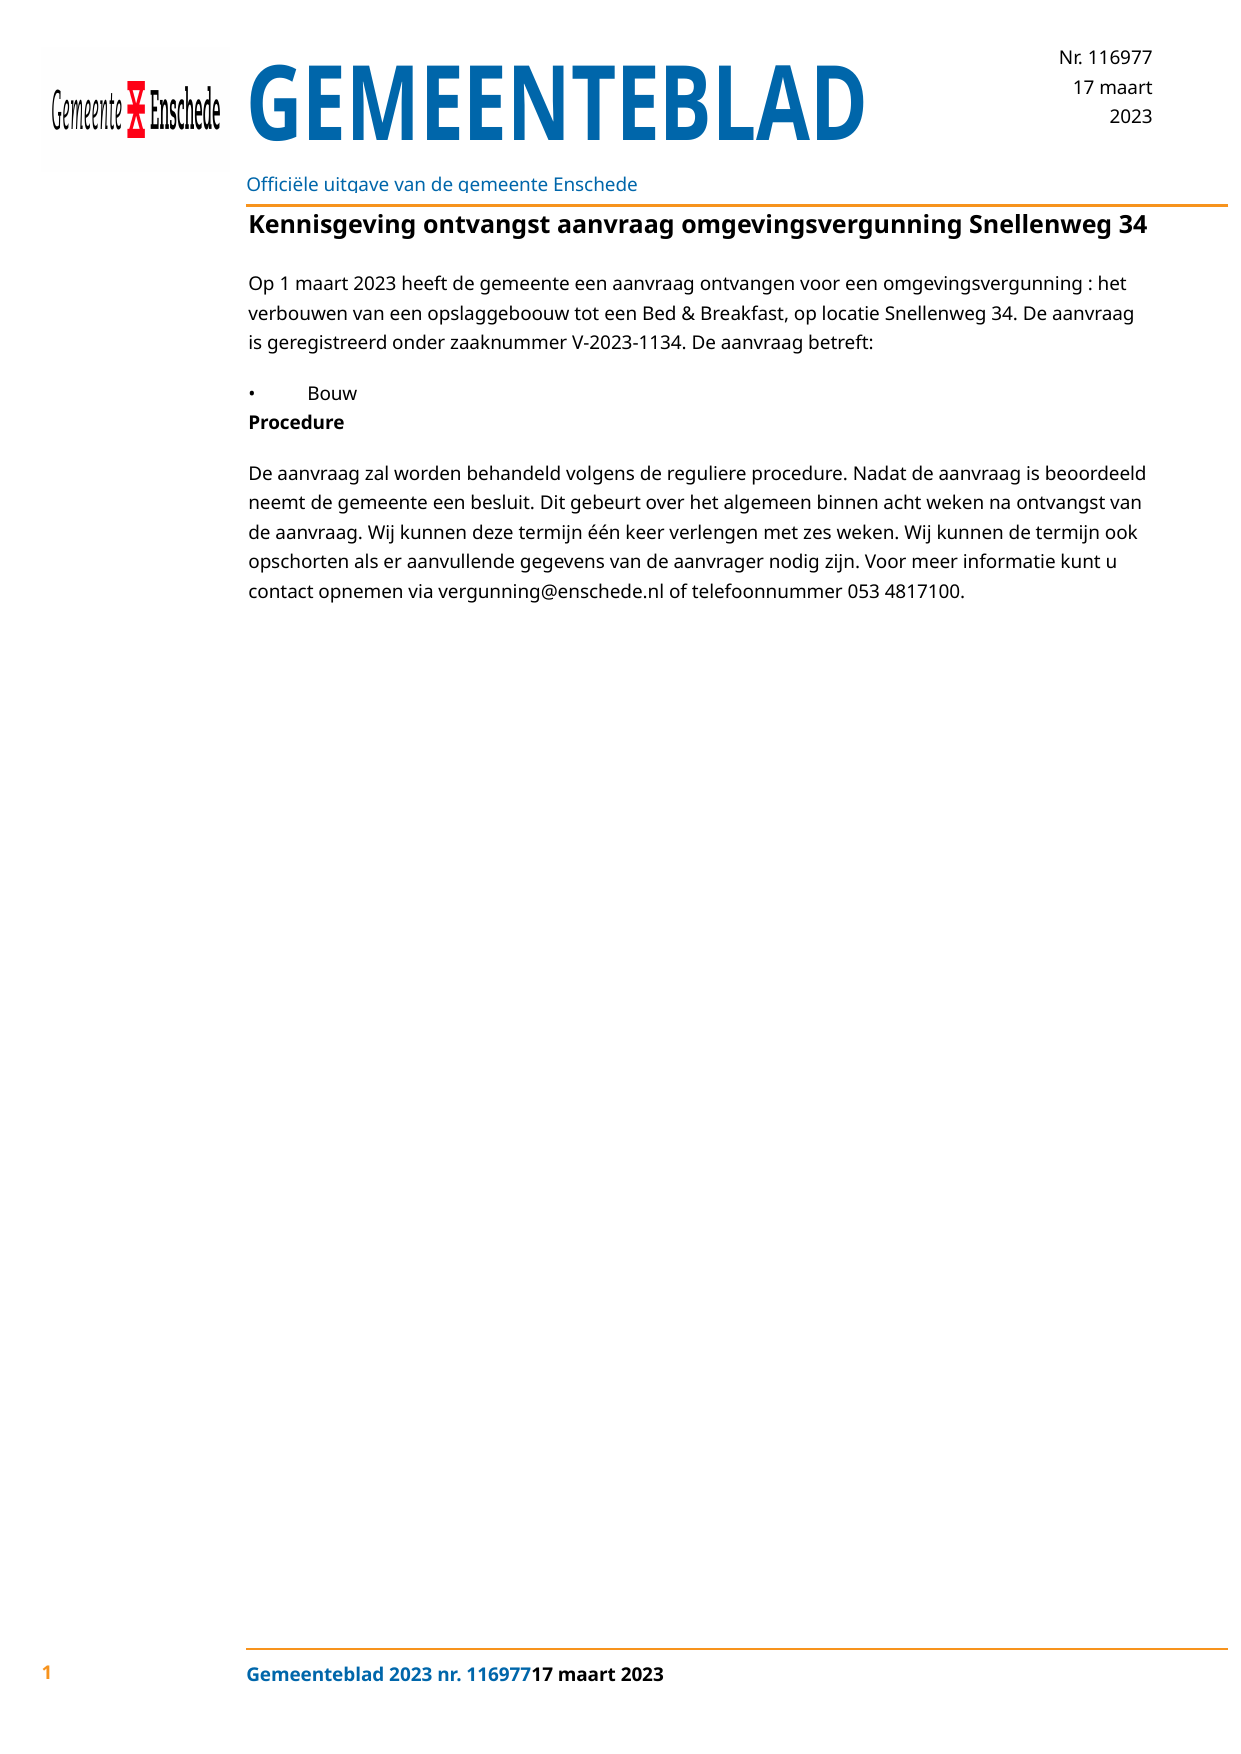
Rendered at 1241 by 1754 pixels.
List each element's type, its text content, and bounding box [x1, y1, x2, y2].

text Kennisgeving ontvangst aanvraag omgevingsvergunning Snellenweg 34 [248, 207, 1152, 241]
text Procedure [248, 409, 1152, 435]
text De aanvraag zal worden behandeld volgens de reguliere procedure. Nadat de aanvraag is beoordeeld neemt de gemeente een besluit. Dit gebeurt over het algemeen binnen acht weken na ontvangst van de aanvraag. Wij kunnen deze termijn één keer verlengen met zes weken. Wij kunnen de termijn ook opschorten als er aanvullende gegevens van de aanvrager nodig zijn. Voor meer informatie kunt u contact opnemen via vergunning@enschede.nl of telefoonnummer 053 4817100. [248, 460, 1152, 604]
text Op 1 maart 2023 heeft de gemeente een aanvraag ontvangen voor een omgevingsvergunning : het verbouwen van een opslaggeboouw tot een Bed & Breakfast, op locatie Snellenweg 34. De aanvraag is geregistreerd onder zaaknummer V-2023-1134. De aanvraag betreft: [248, 270, 1152, 355]
picture [41, 47, 231, 172]
list Bouw [248, 380, 1152, 406]
